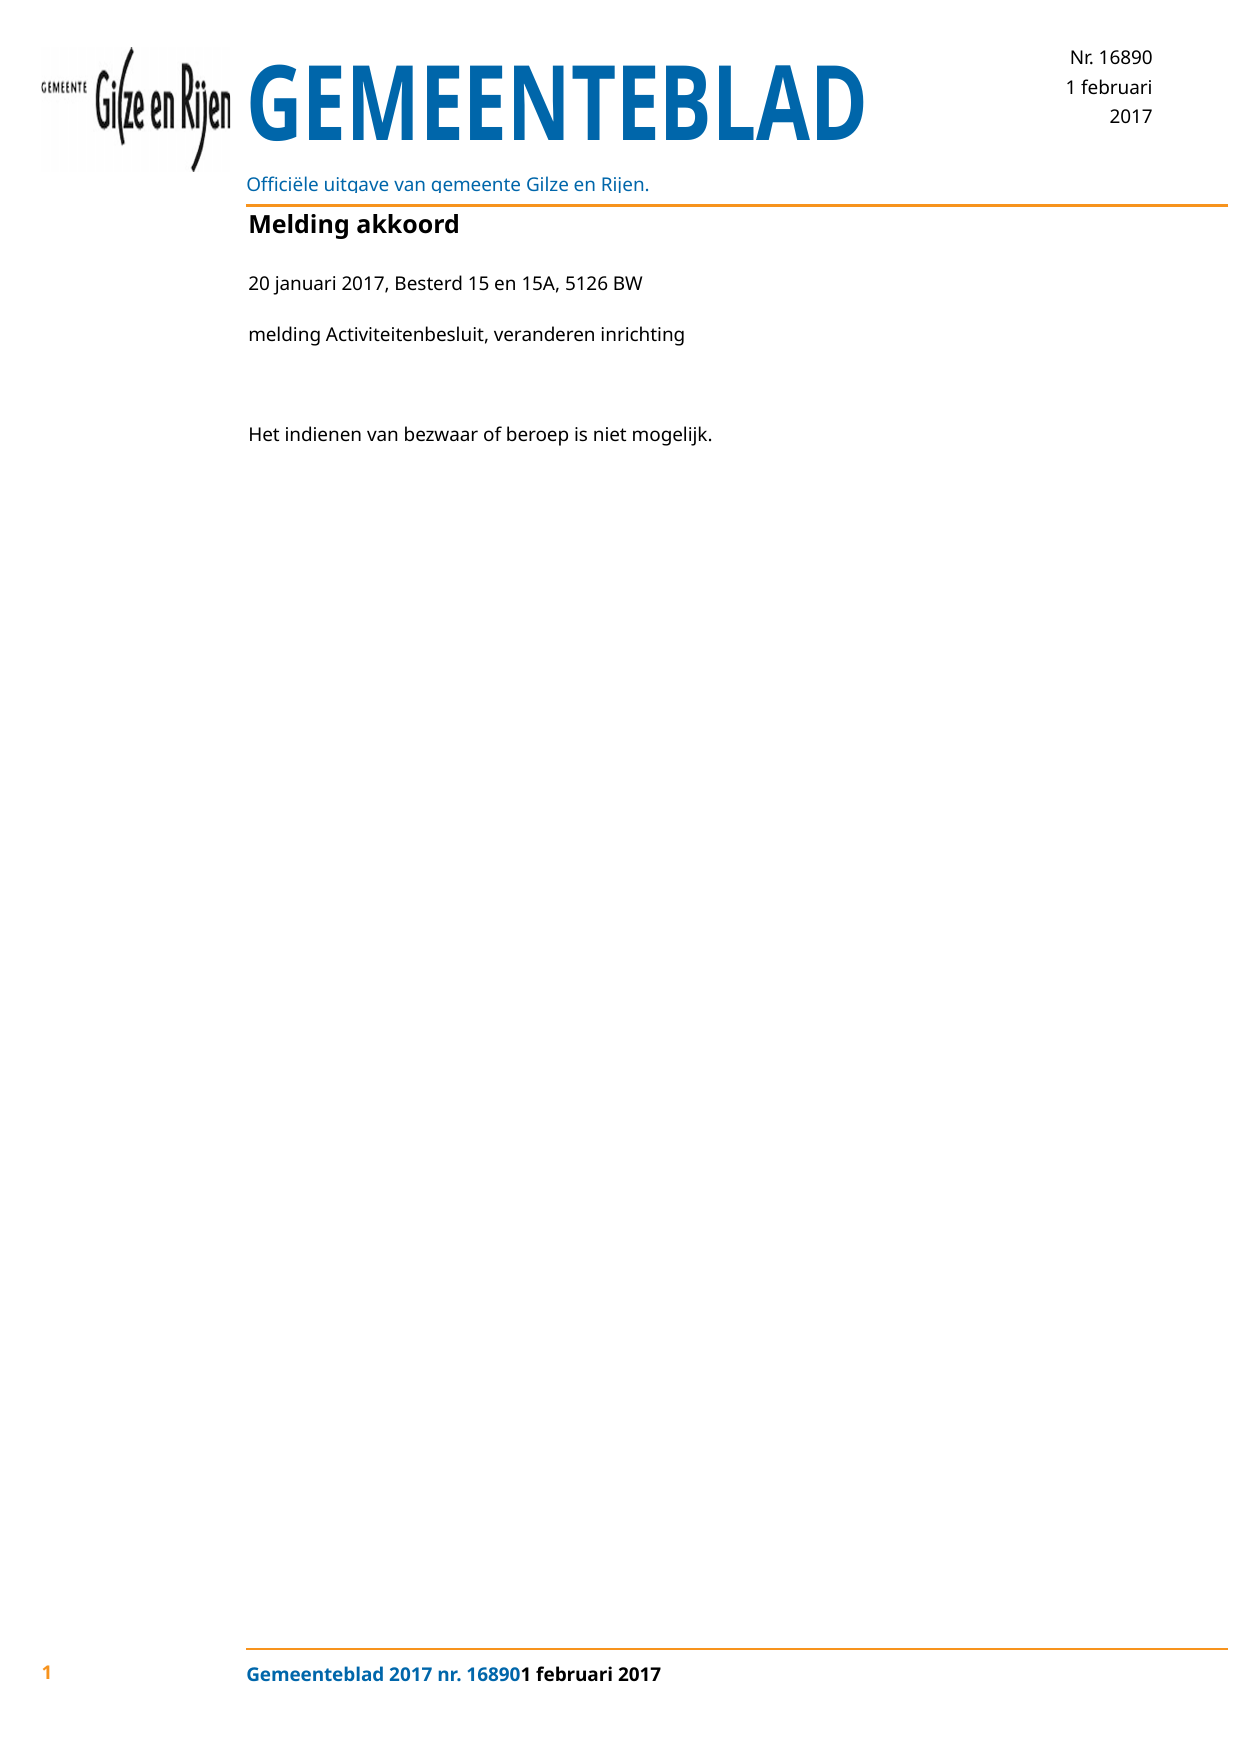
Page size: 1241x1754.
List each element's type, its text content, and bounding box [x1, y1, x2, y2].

text melding Activiteitenbesluit, veranderen inrichting [248, 321, 1152, 346]
text Melding akkoord [248, 207, 1152, 241]
text 20 januari 2017, Besterd 15 en 15A, 5126 BW [248, 270, 1152, 296]
text Het indienen van bezwaar of beroep is niet mogelijk. [248, 422, 1152, 447]
picture [41, 47, 231, 172]
